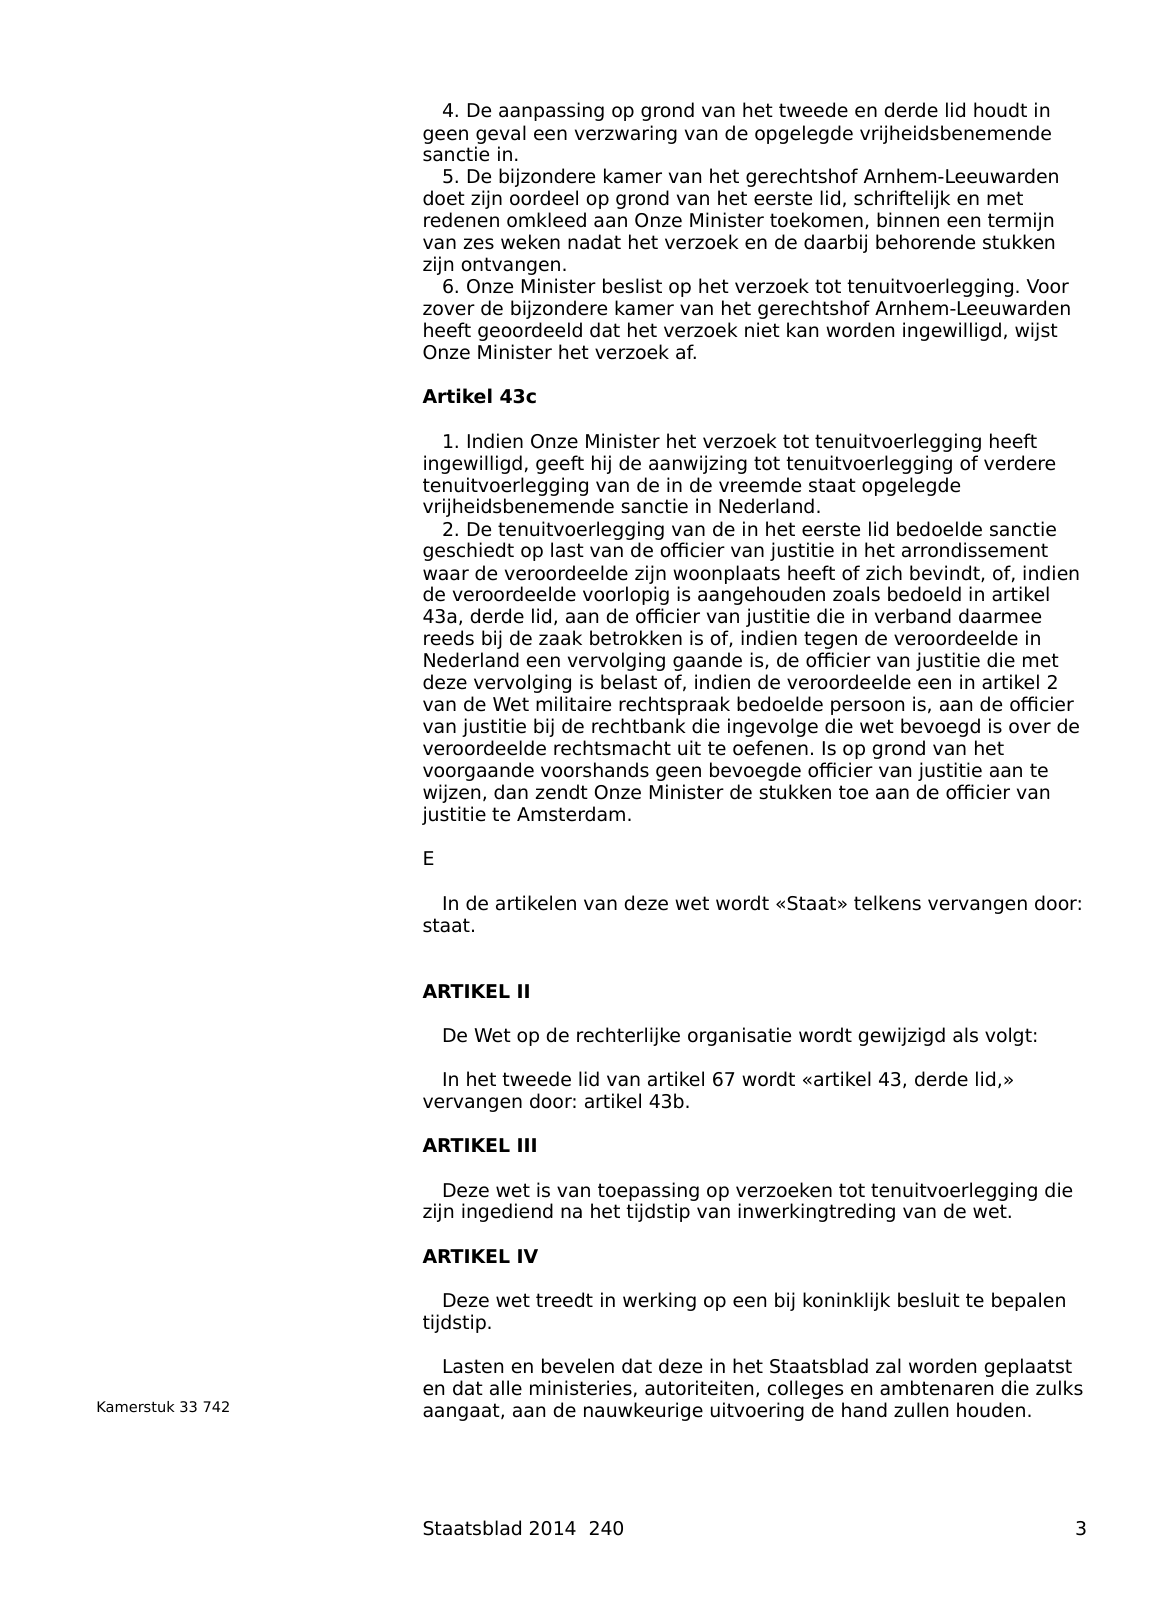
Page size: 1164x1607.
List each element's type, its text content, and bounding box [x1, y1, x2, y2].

text E [422, 848, 1087, 870]
text 4. De aanpassing op grond van het tweede en derde lid houdt in geen geval een verzwaring van de opgelegde vrijheidsbenemende sanctie in. [422, 100, 1087, 166]
text 5. De bijzondere kamer van het gerechtshof Arnhem-Leeuwarden doet zijn oordeel op grond van het eerste lid, schriftelijk en met redenen omkleed aan Onze Minister toekomen, binnen een termijn van zes weken nadat het verzoek en de daarbij behorende stukken zijn ontvangen. [422, 166, 1087, 276]
text In het tweede lid van artikel 67 wordt «artikel 43, derde lid,» vervangen door: artikel 43b. [422, 1069, 1087, 1113]
text 6. Onze Minister beslist op het verzoek tot tenuitvoerlegging. Voor zover de bijzondere kamer van het gerechtshof Arnhem-Leeuwarden heeft geoordeeld dat het verzoek niet kan worden ingewilligd, wijst Onze Minister het verzoek af. [422, 276, 1087, 364]
text 2. De tenuitvoerlegging van de in het eerste lid bedoelde sanctie geschiedt op last van de officier van justitie in het arrondissement waar de veroordeelde zijn woonplaats heeft of zich bevindt, of, indien de veroordeelde voorlopig is aangehouden zoals bedoeld in artikel 43a, derde lid, aan de officier van justitie die in verband daarmee reeds bij de zaak betrokken is of, indien tegen de veroordeelde in Nederland een vervolging gaande is, de officier van justitie die met deze vervolging is belast of, indien de veroordeelde een in artikel 2 van de Wet militaire rechtspraak bedoelde persoon is, aan de officier van justitie bij de rechtbank die ingevolge die wet bevoegd is over de veroordeelde rechtsmacht uit te oefenen. Is op grond van het voorgaande voorshands geen bevoegde officier van justitie aan te wijzen, dan zendt Onze Minister de stukken toe aan de officier van justitie te Amsterdam. [422, 518, 1087, 826]
text Kamerstuk 33 742 [77, 1399, 396, 1416]
text Deze wet treedt in werking op een bij koninklijk besluit te bepalen tijdstip. [422, 1290, 1087, 1334]
text 1. Indien Onze Minister het verzoek tot tenuitvoerlegging heeft ingewilligd, geeft hij de aanwijzing tot tenuitvoerlegging of verdere tenuitvoerlegging van de in de vreemde staat opgelegde vrijheidsbenemende sanctie in Nederland. [422, 431, 1087, 518]
text Deze wet is van toepassing op verzoeken tot tenuitvoerlegging die zijn ingediend na het tijdstip van inwerkingtreding van de wet. [422, 1179, 1087, 1223]
subtitle Artikel 43c [422, 386, 1087, 408]
text De Wet op de rechterlijke organisatie wordt gewijzigd als volgt: [422, 1025, 1087, 1047]
subtitle ARTIKEL III [422, 1135, 1087, 1157]
subtitle ARTIKEL IV [422, 1246, 1087, 1268]
text In de artikelen van deze wet wordt «Staat» telkens vervangen door: staat. [422, 892, 1087, 936]
subtitle ARTIKEL II [422, 981, 1087, 1003]
text Lasten en bevelen dat deze in het Staatsblad zal worden geplaatst en dat alle ministeries, autoriteiten, colleges en ambtenaren die zulks aangaat, aan de nauwkeurige uitvoering de hand zullen houden. [422, 1356, 1087, 1422]
